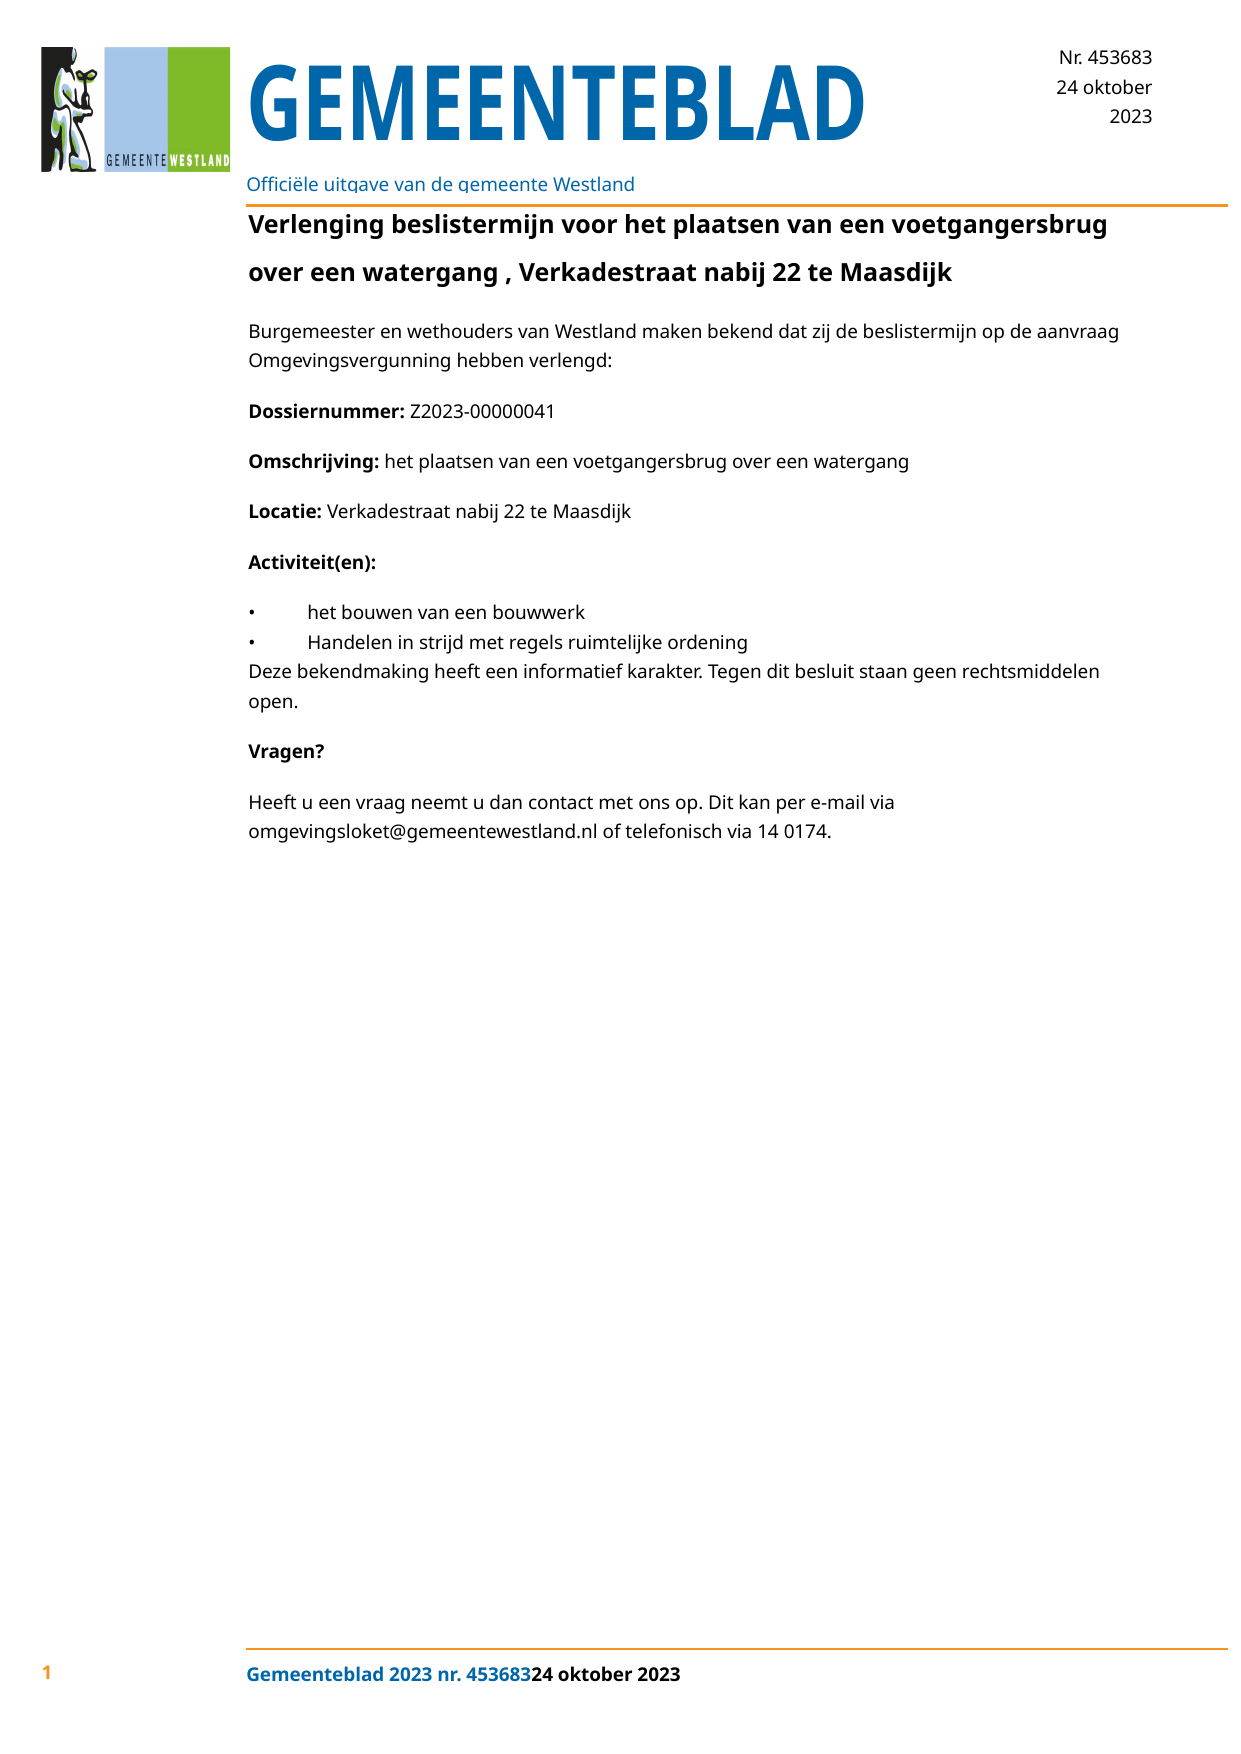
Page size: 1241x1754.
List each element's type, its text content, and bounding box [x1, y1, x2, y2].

list Handelen in strijd met regels ruimtelijke ordening [248, 629, 1152, 655]
text Burgemeester en wethouders van Westland maken bekend dat zij de beslistermijn op de aanvraag Omgevingsvergunning hebben verlengd: [248, 318, 1152, 373]
text Vragen? [248, 739, 1152, 764]
text Deze bekendmaking heeft een informatief karakter. Tegen dit besluit staan geen rechtsmiddelen open. [248, 659, 1152, 714]
text Locatie: Verkadestraat nabij 22 te Maasdijk [248, 499, 1152, 524]
list het bouwen van een bouwwerk [248, 599, 1152, 625]
text Omschrijving: het plaatsen van een voetgangersbrug over een watergang [248, 448, 1152, 474]
text Verlenging beslistermijn voor het plaatsen van een voetgangersbrug over een watergang , Verkadestraat nabij 22 te Maasdijk [248, 207, 1152, 288]
text Dossiernummer: Z2023-00000041 [248, 398, 1152, 424]
text Activiteit(en): [248, 549, 1152, 575]
picture [41, 47, 231, 172]
text Heeft u een vraag neemt u dan contact met ons op. Dit kan per e-mail via omgevingsloket@gemeentewestland.nl of telefonisch via 14 0174. [248, 789, 1152, 844]
